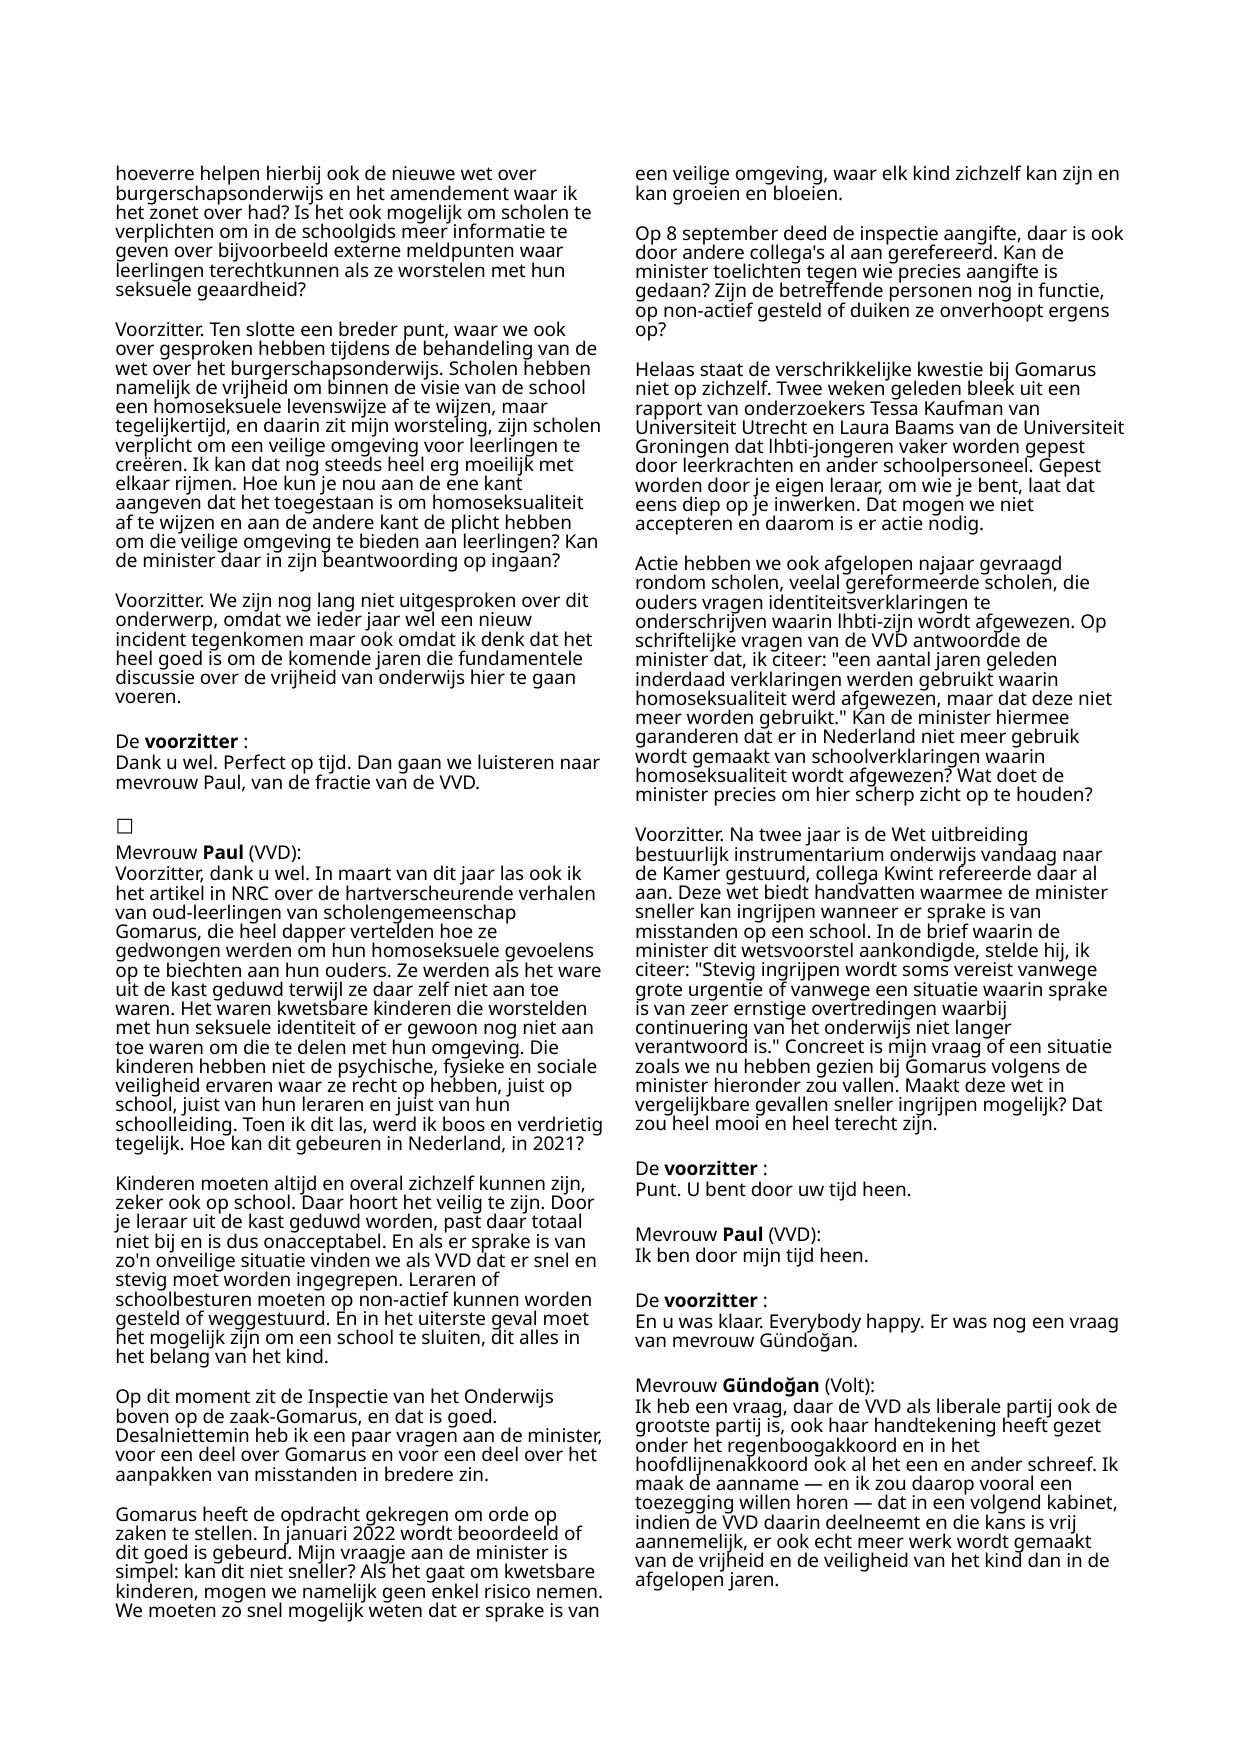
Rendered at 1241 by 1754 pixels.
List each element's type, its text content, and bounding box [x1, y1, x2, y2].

text Voorzitter, dank u wel. In maart van dit jaar las ook ik het artikel in NRC over de hartverscheurende verhalen van oud-leerlingen van scholengemeenschap Gomarus, die heel dapper vertelden hoe ze gedwongen werden om hun homoseksuele gevoelens op te biechten aan hun ouders. Ze werden als het ware uit de kast geduwd terwijl ze daar zelf niet aan toe waren. Het waren kwetsbare kinderen die worstelden met hun seksuele identiteit of er gewoon nog niet aan toe waren om die te delen met hun omgeving. Die kinderen hebben niet de psychische, fysieke en sociale veiligheid ervaren waar ze recht op hebben, juist op school, juist van hun leraren en juist van hun schoolleiding. Toen ik dit las, werd ik boos en verdrietig tegelijk. Hoe kan dit gebeuren in Nederland, in 2021? [115, 865, 605, 1154]
text Mevrouw Gündoğan (Volt): [635, 1372, 1125, 1398]
text Voorzitter. We zijn nog lang niet uitgesproken over dit onderwerp, omdat we ieder jaar wel een nieuw incident tegenkomen maar ook omdat ik denk dat het heel goed is om de komende jaren die fundamentele discussie over de vrijheid van onderwijs hier te gaan voeren. [115, 592, 605, 708]
text Punt. U bent door uw tijd heen. [635, 1181, 1125, 1201]
text Ik ben door mijn tijd heen. [635, 1247, 1125, 1266]
text Ik heb een vraag, daar de VVD als liberale partij ook de grootste partij is, ook haar handtekening heeft gezet onder het regenboogakkoord en in het hoofdlijnenakkoord ook al het een en ander schreef. Ik maak de aanname — en ik zou daarop vooral een toezegging willen horen — dat in een volgend kabinet, indien de VVD daarin deelneemt en die kans is vrij aannemelijk, er ook echt meer werk wordt gemaakt van de vrijheid en de veiligheid van het kind dan in de afgelopen jaren. [635, 1398, 1125, 1591]
text Op dit moment zit de Inspectie van het Onderwijs boven op de zaak-Gomarus, en dat is goed. Desalniettemin heb ik een paar vragen aan de minister, voor een deel over Gomarus en voor een deel over het aanpakken van misstanden in bredere zin. [115, 1388, 605, 1485]
text hoeverre helpen hierbij ook de nieuwe wet over burgerschapsonderwijs en het amendement waar ik het zonet over had? Is het ook mogelijk om scholen te verplichten om in de schoolgids meer informatie te geven over bijvoorbeeld externe meldpunten waar leerlingen terechtkunnen als ze worstelen met hun seksuele geaardheid? [115, 165, 605, 300]
text De voorzitter : [635, 1287, 1125, 1313]
text Voorzitter. Ten slotte een breder punt, waar we ook over gesproken hebben tijdens de behandeling van de wet over het burgerschapsonderwijs. Scholen hebben namelijk de vrijheid om binnen de visie van de school een homoseksuele levenswijze af te wijzen, maar tegelijkertijd, en daarin zit mijn worsteling, zijn scholen verplicht om een veilige omgeving voor leerlingen te creëren. Ik kan dat nog steeds heel erg moeilijk met elkaar rijmen. Hoe kun je nou aan de ene kant aangeven dat het toegestaan is om homoseksualiteit af te wijzen en aan de andere kant de plicht hebben om die veilige omgeving te bieden aan leerlingen? Kan de minister daar in zijn beantwoording op ingaan? [115, 321, 605, 571]
text De voorzitter : [115, 729, 605, 754]
text Helaas staat de verschrikkelijke kwestie bij Gomarus niet op zichzelf. Twee weken geleden bleek uit een rapport van onderzoekers Tessa Kaufman van Universiteit Utrecht en Laura Baams van de Universiteit Groningen dat lhbti-jongeren vaker worden gepest door leerkrachten en ander schoolpersoneel. Gepest worden door je eigen leraar, om wie je bent, laat dat eens diep op je inwerken. Dat mogen we niet accepteren en daarom is er actie nodig. [635, 361, 1125, 534]
text Dank u wel. Perfect op tijd. Dan gaan we luisteren naar mevrouw Paul, van de fractie van de VVD. [115, 754, 605, 793]
text En u was klaar. Everybody happy. Er was nog een vraag van mevrouw Gündoğan. [635, 1313, 1125, 1351]
text ⬜ [115, 814, 605, 839]
text Mevrouw Paul (VVD): [115, 839, 605, 865]
text Voorzitter. Na twee jaar is de Wet uitbreiding bestuurlijk instrumentarium onderwijs vandaag naar de Kamer gestuurd, collega Kwint refereerde daar al aan. Deze wet biedt handvatten waarmee de minister sneller kan ingrijpen wanneer er sprake is van misstanden op een school. In de brief waarin de minister dit wetsvoorstel aankondigde, stelde hij, ik citeer: "Stevig ingrijpen wordt soms vereist vanwege grote urgentie of vanwege een situatie waarin sprake is van zeer ernstige overtredingen waarbij continuering van het onderwijs niet langer verantwoord is." Concreet is mijn vraag of een situatie zoals we nu hebben gezien bij Gomarus volgens de minister hieronder zou vallen. Maakt deze wet in vergelijkbare gevallen sneller ingrijpen mogelijk? Dat zou heel mooi en heel terecht zijn. [635, 826, 1125, 1135]
text Mevrouw Paul (VVD): [635, 1221, 1125, 1247]
text De voorzitter : [635, 1156, 1125, 1181]
text Actie hebben we ook afgelopen najaar gevraagd rondom scholen, veelal gereformeerde scholen, die ouders vragen identiteitsverklaringen te onderschrijven waarin lhbti-zijn wordt afgewezen. Op schriftelijke vragen van de VVD antwoordde de minister dat, ik citeer: "een aantal jaren geleden inderdaad verklaringen werden gebruikt waarin homoseksualiteit werd afgewezen, maar dat deze niet meer worden gebruikt." Kan de minister hiermee garanderen dat er in Nederland niet meer gebruik wordt gemaakt van schoolverklaringen waarin homoseksualiteit wordt afgewezen? Wat doet de minister precies om hier scherp zicht op te houden? [635, 555, 1125, 806]
text een veilige omgeving, waar elk kind zichzelf kan zijn en kan groeien en bloeien. [635, 165, 1125, 204]
text Op 8 september deed de inspectie aangifte, daar is ook door andere collega's al aan gerefereerd. Kan de minister toelichten tegen wie precies aangifte is gedaan? Zijn de betreffende personen nog in functie, op non-actief gesteld of duiken ze onverhoopt ergens op? [635, 224, 1125, 340]
text Gomarus heeft de opdracht gekregen om orde op zaken te stellen. In januari 2022 wordt beoordeeld of dit goed is gebeurd. Mijn vraagje aan de minister is simpel: kan dit niet sneller? Als het gaat om kwetsbare kinderen, mogen we namelijk geen enkel risico nemen. We moeten zo snel mogelijk weten dat er sprake is van [115, 1506, 605, 1621]
text Kinderen moeten altijd en overal zichzelf kunnen zijn, zeker ook op school. Daar hoort het veilig te zijn. Door je leraar uit de kast geduwd worden, past daar totaal niet bij en is dus onacceptabel. En als er sprake is van zo'n onveilige situatie vinden we als VVD dat er snel en stevig moet worden ingegrepen. Leraren of schoolbesturen moeten op non-actief kunnen worden gesteld of weggestuurd. En in het uiterste geval moet het mogelijk zijn om een school te sluiten, dit alles in het belang van het kind. [115, 1175, 605, 1368]
